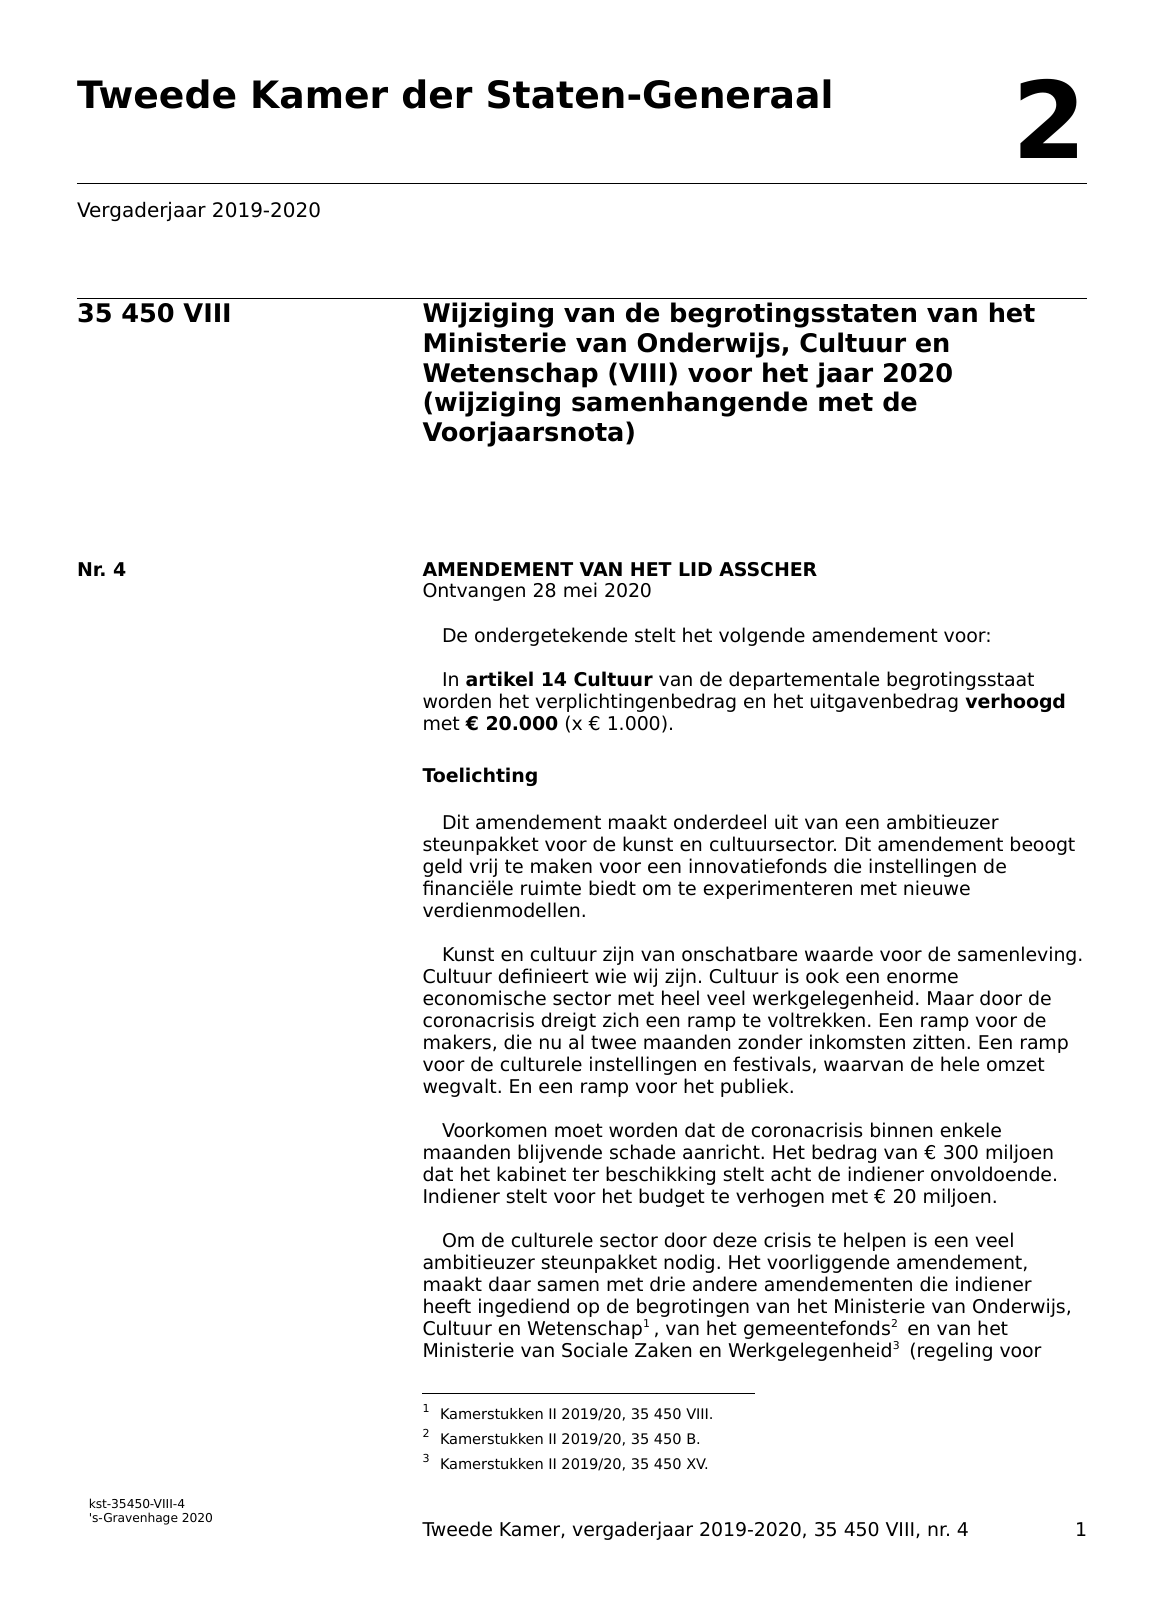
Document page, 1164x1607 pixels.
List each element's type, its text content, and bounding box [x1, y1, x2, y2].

subtitle Nr. 4 AMENDEMENT VAN HET LID ASSCHER [77, 558, 1087, 580]
text Kamerstukken II 2019/20, 35 450 XV. [422, 1452, 1087, 1474]
table_header 2 [886, 59, 1087, 183]
table_header Tweede Kamer der Staten-Generaal [77, 59, 886, 183]
text 's-Gravenhage 2020 [88, 1511, 323, 1525]
text Kunst en cultuur zijn van onschatbare waarde voor de samenleving. Cultuur definieert wie wij zijn. Cultuur is ook een enorme economische sector met heel veel werkgelegenheid. Maar door de coronacrisis dreigt zich een ramp te voltrekken. Een ramp voor de makers, die nu al twee maanden zonder inkomsten zitten. Een ramp voor de culturele instellingen en festivals, waarvan de hele omzet wegvalt. En een ramp voor het publiek. [422, 944, 1087, 1098]
table_cell Vergaderjaar 2019-2020 [77, 184, 1087, 298]
text Voorkomen moet worden dat de coronacrisis binnen enkele maanden blijvende schade aanricht. Het bedrag van € 300 miljoen dat het kabinet ter beschikking stelt acht de indiener onvoldoende. Indiener stelt voor het budget te verhogen met € 20 miljoen. [422, 1120, 1087, 1208]
text Kamerstukken II 2019/20, 35 450 VIII. [422, 1402, 1087, 1424]
subtitle 35 450 VIII Wijziging van de begrotingsstaten van het Ministerie van Onderwijs, Cultuur en Wetenschap (VIII) voor het jaar 2020 (wijziging samenhangende met de Voorjaarsnota) [77, 299, 1087, 447]
text De ondergetekende stelt het volgende amendement voor: [422, 624, 1087, 647]
text Om de culturele sector door deze crisis te helpen is een veel ambitieuzer steunpakket nodig. Het voorliggende amendement, maakt daar samen met drie andere amendementen die indiener heeft ingediend op de begrotingen van het Ministerie van Onderwijs, Cultuur en Wetenschap, van het gemeentefonds en van het Ministerie van Sociale Zaken en Werkgelegenheid (regeling voor [422, 1230, 1087, 1362]
text Kamerstukken II 2019/20, 35 450 B. [422, 1427, 1087, 1449]
text In artikel 14 Cultuur van de departementale begrotingsstaat worden het verplichtingenbedrag en het uitgavenbedrag verhoogd met € 20.000 (x € 1.000). [422, 669, 1087, 735]
text Dit amendement maakt onderdeel uit van een ambitieuzer steunpakket voor de kunst en cultuursector. Dit amendement beoogt geld vrij te maken voor een innovatiefonds die instellingen de financiële ruimte biedt om te experimenteren met nieuwe verdienmodellen. [422, 812, 1087, 922]
text Ontvangen 28 mei 2020 [422, 580, 1087, 602]
text kst-35450-VIII-4 [88, 1497, 323, 1511]
subtitle Toelichting [422, 765, 1087, 787]
